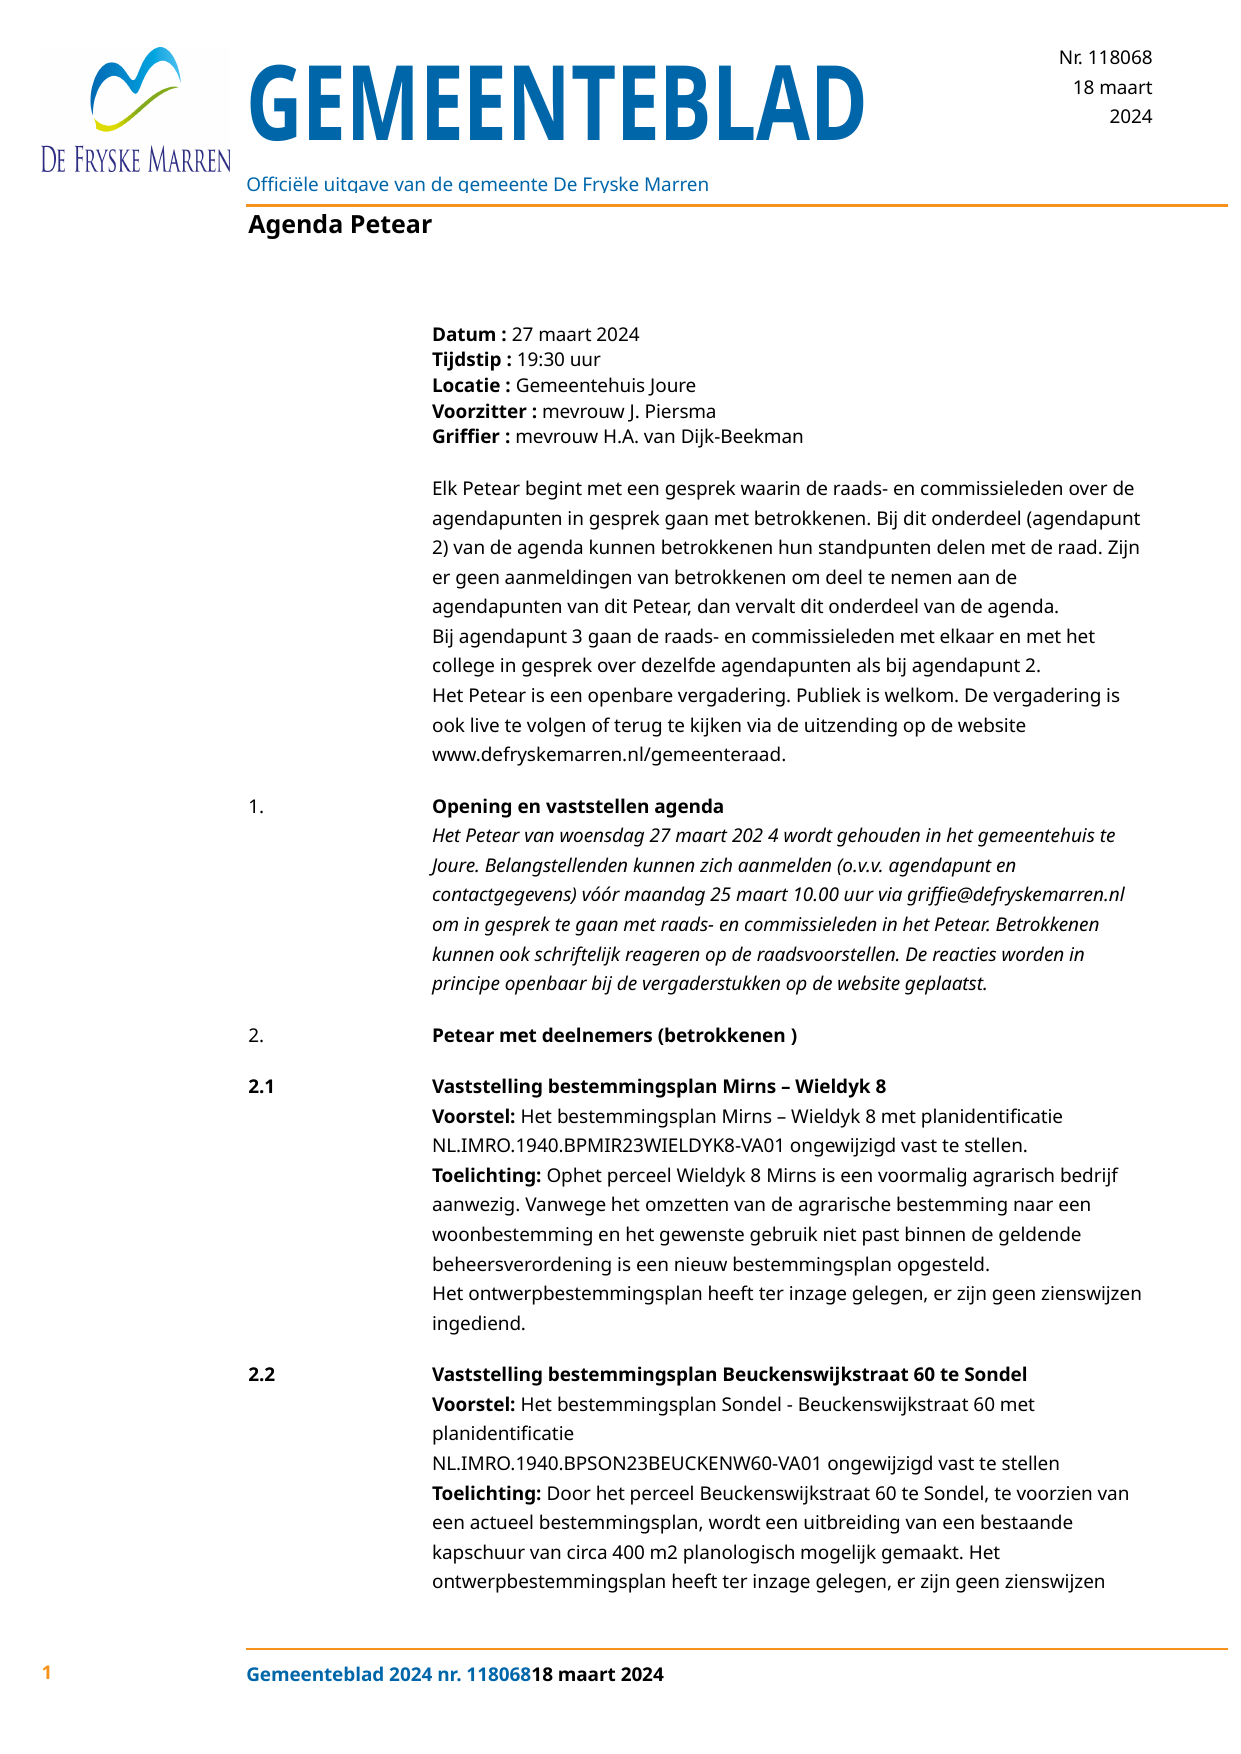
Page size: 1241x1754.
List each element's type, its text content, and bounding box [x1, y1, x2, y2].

table_cell Petear met deelnemers (betrokkenen ) [432, 1022, 1152, 1048]
table_header Datum : 27 maart 2024 [432, 321, 1152, 347]
table_cell [432, 1048, 1152, 1073]
table_cell [432, 996, 1152, 1022]
table_cell [248, 767, 432, 793]
picture [41, 47, 231, 172]
table_cell [248, 398, 432, 424]
table_cell [248, 996, 432, 1022]
table_cell [248, 475, 432, 767]
table_cell [432, 1336, 1152, 1361]
table_cell Vaststelling bestemmingsplan Beuckenswijkstraat 60 te Sondel Voorstel: Het bestemmingsplan Sondel - Beuckenswijkstraat 60 met planidentificatie NL.IMRO.1940.BPSON23BEUCKENW60-VA01 ongewijzigd vast te stellen Toelichting: Door het perceel Beuckenswijkstraat 60 te Sondel, te voorzien van een actueel bestemmingsplan, wordt een uitbreiding van een bestaande kapschuur van circa 400 m2 planologisch mogelijk gemaakt. Het ontwerpbestemmingsplan heeft ter inzage gelegen, er zijn geen zienswijzen [432, 1361, 1152, 1594]
table_cell Tijdstip : 19:30 uur [432, 347, 1152, 372]
table_cell 2.2 [248, 1361, 432, 1594]
table_cell Griffier : mevrouw H.A. van Dijk-Beekman [432, 424, 1152, 449]
table_cell [432, 450, 1152, 475]
table_cell [248, 450, 432, 475]
table_cell [248, 372, 432, 398]
table_cell [248, 1022, 432, 1048]
table_cell [248, 1048, 432, 1073]
text Agenda Petear [248, 207, 1152, 241]
table_cell Locatie : Gemeentehuis Joure [432, 372, 1152, 398]
table_cell [248, 424, 432, 449]
table_cell Vaststelling bestemmingsplan Mirns – Wieldyk 8 Voorstel: Het bestemmingsplan Mirns – Wieldyk 8 met planidentificatie NL.IMRO.1940.BPMIR23WIELDYK8-VA01 ongewijzigd vast te stellen. Toelichting: Ophet perceel Wieldyk 8 Mirns is een voormalig agrarisch bedrijf aanwezig. Vanwege het omzetten van de agrarische bestemming naar een woonbestemming en het gewenste gebruik niet past binnen de geldende beheersverordening is een nieuw bestemmingsplan opgesteld. Het ontwerpbestemmingsplan heeft ter inzage gelegen, er zijn geen zienswijzen ingediend. [432, 1073, 1152, 1336]
table_cell [248, 1336, 432, 1361]
table_cell 2.1 [248, 1073, 432, 1336]
table_cell Opening en vaststellen agenda Het Petear van woensdag 27 maart 202 4 wordt gehouden in het gemeentehuis te Joure. Belangstellenden kunnen zich aanmelden (o.v.v. agendapunt en contactgegevens) vóór maandag 25 maart 10.00 uur via griffie@defryskemarren.nl om in gesprek te gaan met raads- en commissieleden in het Petear. Betrokkenen kunnen ook schriftelijk reageren op de raadsvoorstellen. De reacties worden in principe openbaar bij de vergaderstukken op de website geplaatst. [432, 793, 1152, 996]
table_cell Elk Petear begint met een gesprek waarin de raads- en commissieleden over de agendapunten in gesprek gaan met betrokkenen. Bij dit onderdeel (agendapunt 2) van de agenda kunnen betrokkenen hun standpunten delen met de raad. Zijn er geen aanmeldingen van betrokkenen om deel te nemen aan de agendapunten van dit Petear, dan vervalt dit onderdeel van de agenda. Bij agendapunt 3 gaan de raads- en commissieleden met elkaar en met het college in gesprek over dezelfde agendapunten als bij agendapunt 2. Het Petear is een openbare vergadering. Publiek is welkom. De vergadering is ook live te volgen of terug te kijken via de uitzending op de website www.defryskemarren.nl/gemeenteraad. [432, 475, 1152, 767]
table_header [248, 321, 432, 347]
table_cell [432, 767, 1152, 793]
table_cell [248, 347, 432, 372]
table_cell Voorzitter : mevrouw J. Piersma [432, 398, 1152, 424]
table_cell [248, 793, 432, 996]
